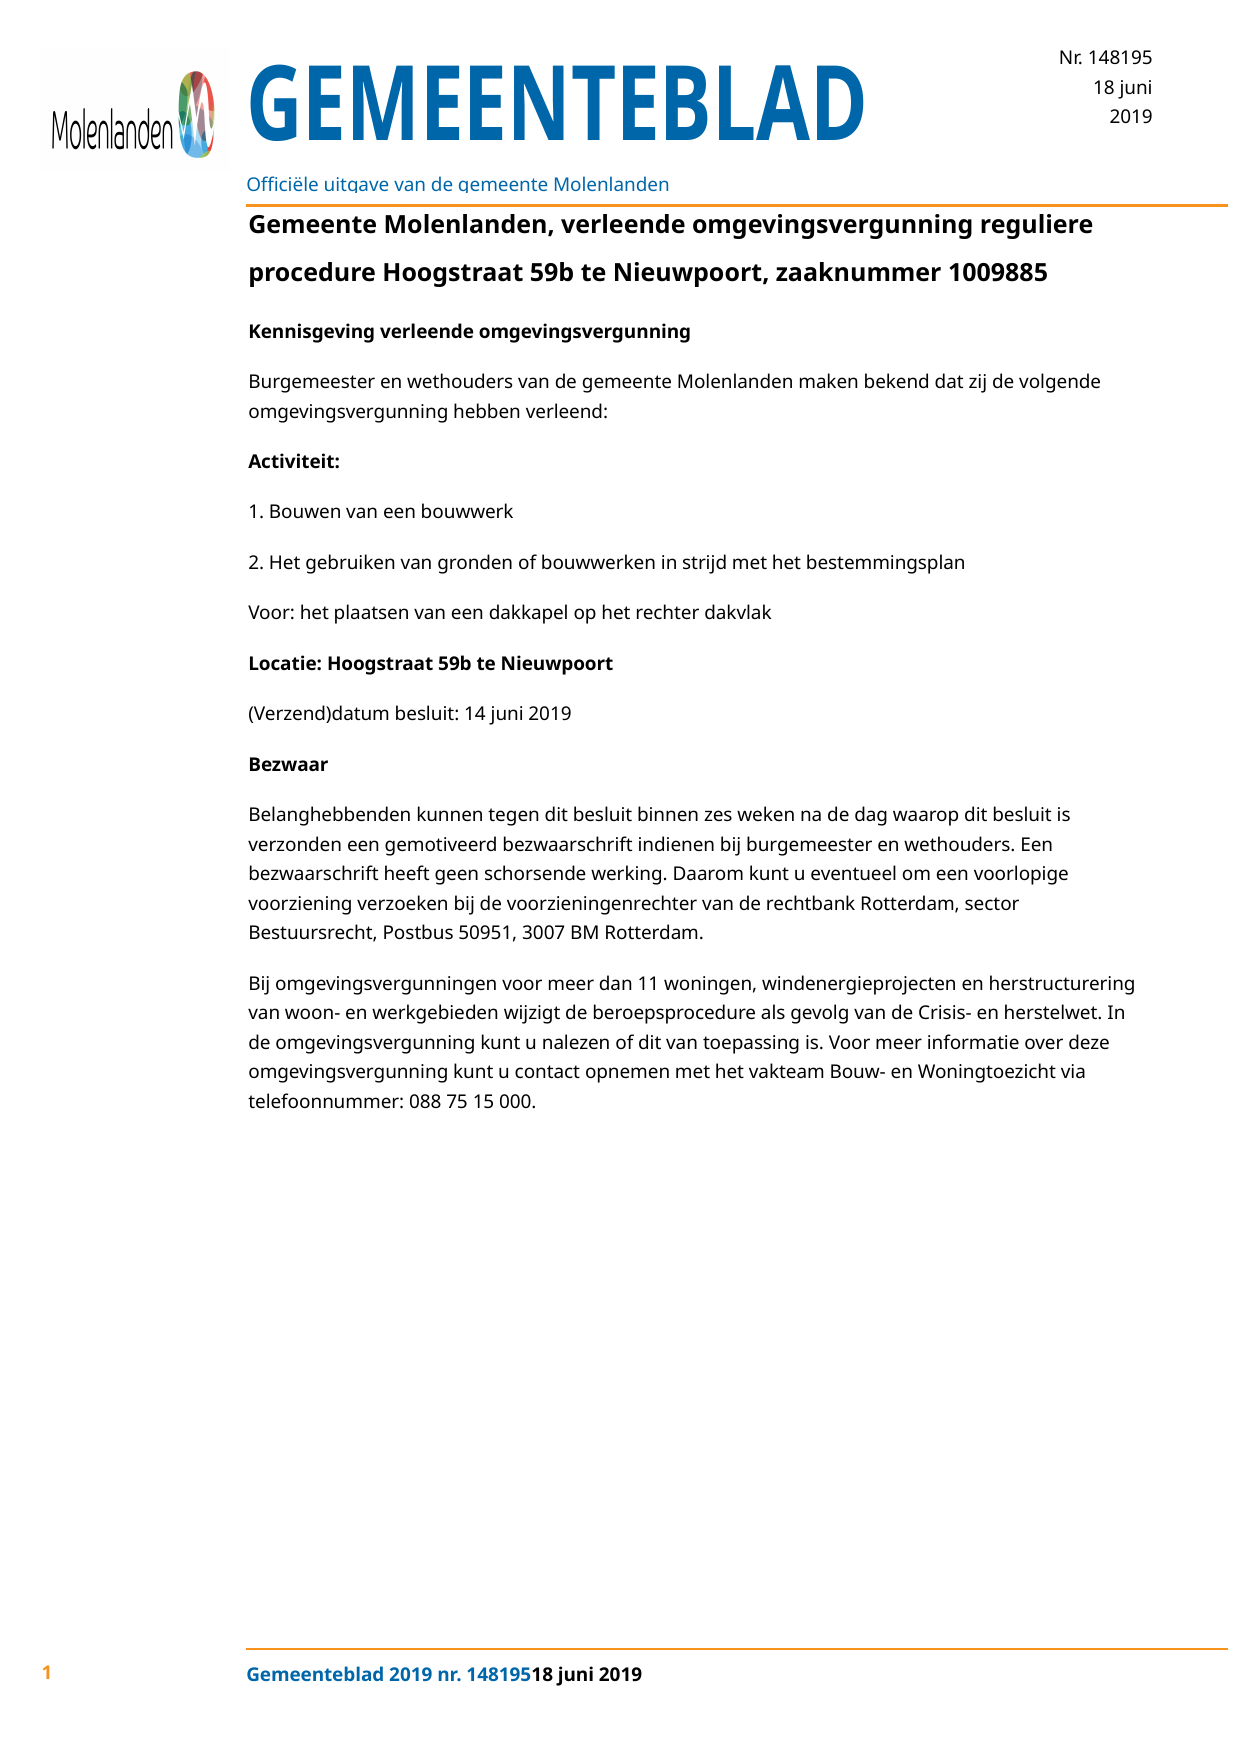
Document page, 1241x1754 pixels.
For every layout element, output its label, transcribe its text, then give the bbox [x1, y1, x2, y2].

text Activiteit: [248, 448, 1152, 474]
text Bezwaar [248, 751, 1152, 777]
picture [41, 47, 231, 172]
text Kennisgeving verleende omgevingsvergunning [248, 318, 1152, 344]
text Locatie: Hoogstraat 59b te Nieuwpoort [248, 650, 1152, 676]
text (Verzend)datum besluit: 14 juni 2019 [248, 700, 1152, 726]
text Burgemeester en wethouders van de gemeente Molenlanden maken bekend dat zij de volgende omgevingsvergunning hebben verleend: [248, 368, 1152, 424]
text Bij omgevingsvergunningen voor meer dan 11 woningen, windenergieprojecten en herstructurering van woon- en werkgebieden wijzigt de beroepsprocedure als gevolg van de Crisis- en herstelwet. In de omgevingsvergunning kunt u nalezen of dit van toepassing is. Voor meer informatie over deze omgevingsvergunning kunt u contact opnemen met het vakteam Bouw- en Woningtoezicht via telefoonnummer: 088 75 15 000. [248, 970, 1152, 1114]
text 2. Het gebruiken van gronden of bouwwerken in strijd met het bestemmingsplan [248, 549, 1152, 575]
text 1. Bouwen van een bouwwerk [248, 499, 1152, 524]
text Gemeente Molenlanden, verleende omgevingsvergunning reguliere procedure Hoogstraat 59b te Nieuwpoort, zaaknummer 1009885 [248, 207, 1152, 288]
text Voor: het plaatsen van een dakkapel op het rechter dakvlak [248, 599, 1152, 625]
text Belanghebbenden kunnen tegen dit besluit binnen zes weken na de dag waarop dit besluit is verzonden een gemotiveerd bezwaarschrift indienen bij burgemeester en wethouders. Een bezwaarschrift heeft geen schorsende werking. Daarom kunt u eventueel om een voorlopige voorziening verzoeken bij de voorzieningenrechter van de rechtbank Rotterdam, sector Bestuursrecht, Postbus 50951, 3007 BM Rotterdam. [248, 801, 1152, 945]
